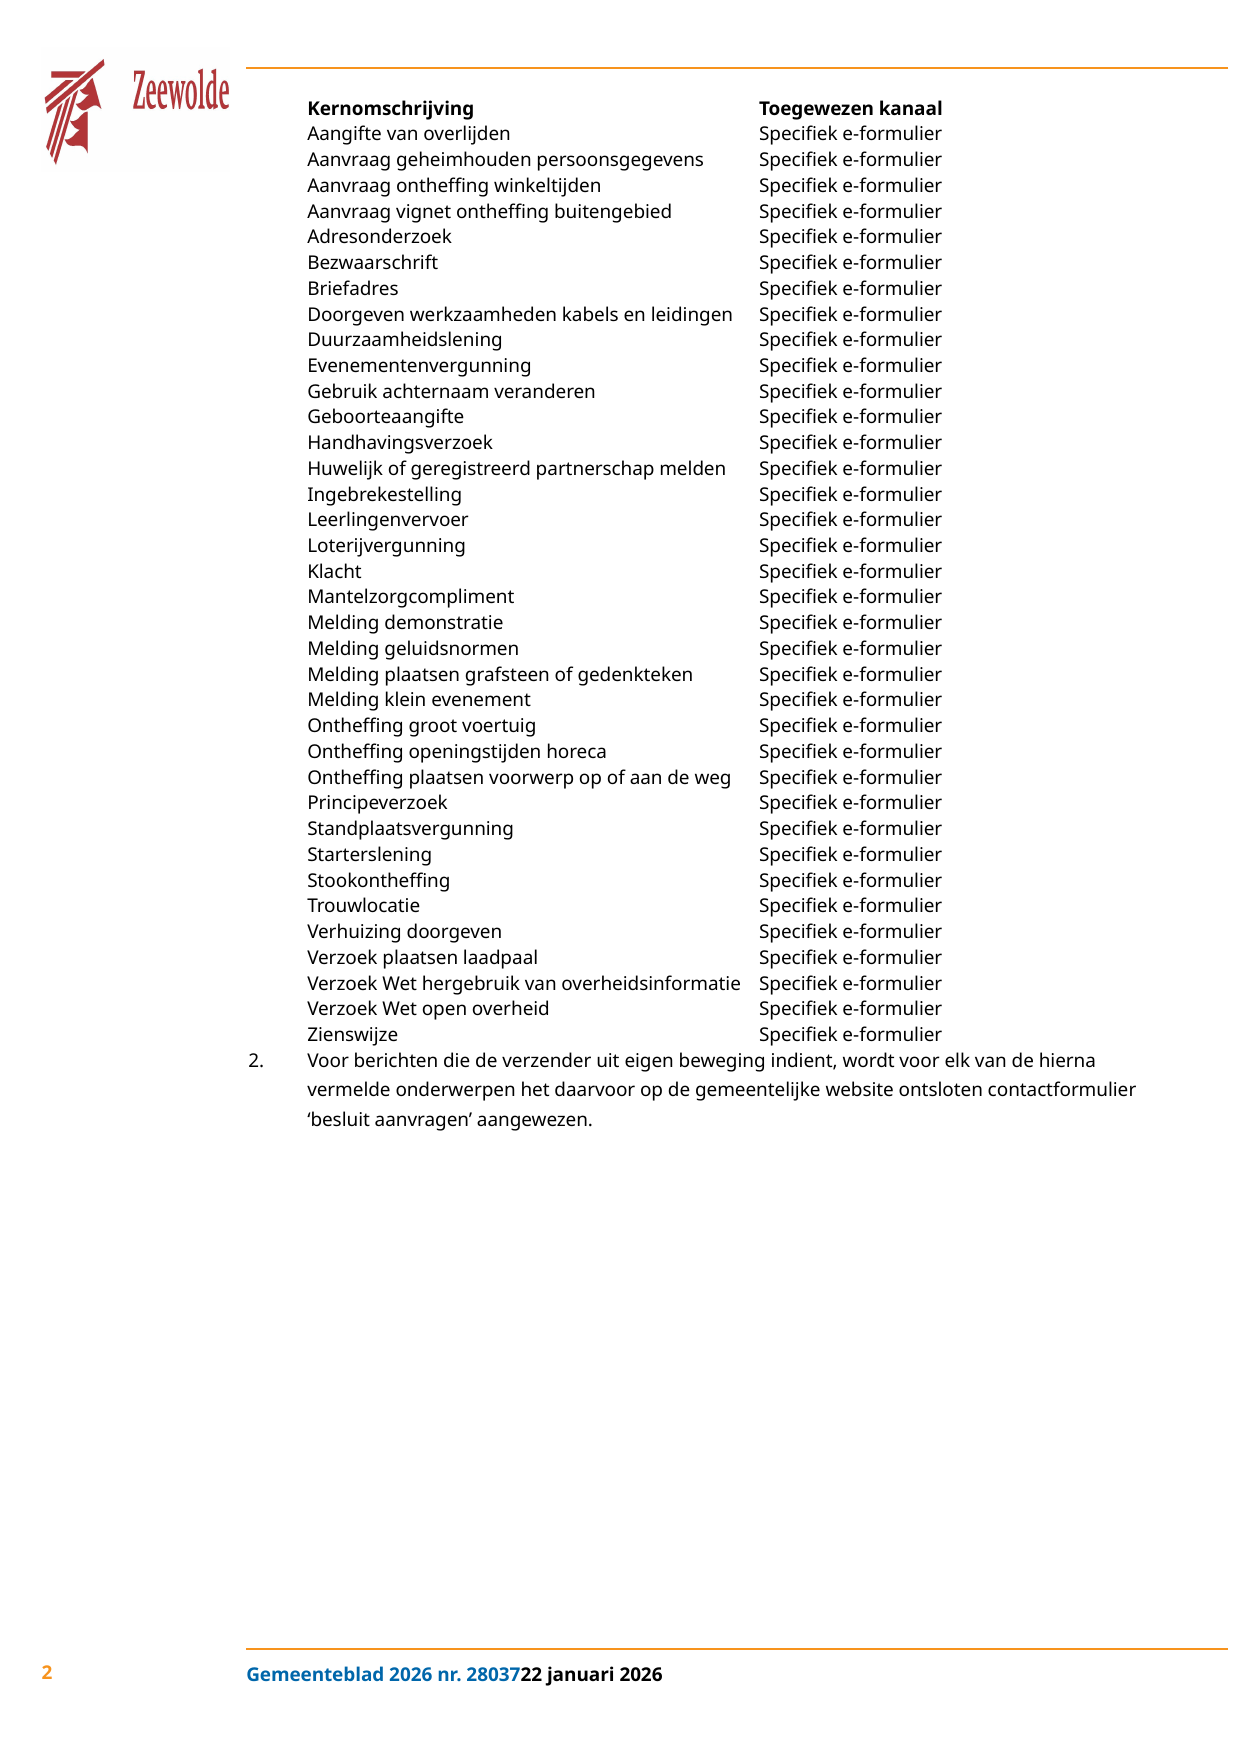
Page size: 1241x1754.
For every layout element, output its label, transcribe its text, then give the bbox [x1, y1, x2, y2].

table_cell Specifiek e-formulier [759, 635, 1211, 661]
table_cell Aanvraag ontheffing winkeltijden [307, 172, 759, 198]
table_cell Aangifte van overlijden [307, 121, 759, 146]
table_cell Specifiek e-formulier [759, 764, 1211, 789]
table_cell Geboorteaangifte [307, 404, 759, 429]
table_cell Ontheffing openingstijden horeca [307, 738, 759, 764]
table_cell Aanvraag vignet ontheffing buitengebied [307, 198, 759, 223]
table_cell Bezwaarschrift [307, 249, 759, 275]
table_cell Ontheffing plaatsen voorwerp op of aan de weg [307, 764, 759, 789]
table_cell Specifiek e-formulier [759, 326, 1211, 352]
table_cell Specifiek e-formulier [759, 249, 1211, 275]
table_cell Specifiek e-formulier [759, 455, 1211, 481]
table_cell Principeverzoek [307, 790, 759, 815]
table_cell Doorgeven werkzaamheden kabels en leidingen [307, 301, 759, 326]
table_cell Ingebrekestelling [307, 481, 759, 507]
table_cell Specifiek e-formulier [759, 584, 1211, 609]
table_header Toegewezen kanaal [759, 95, 1211, 121]
table_cell Melding klein evenement [307, 687, 759, 712]
table_cell Specifiek e-formulier [759, 172, 1211, 198]
table_cell Trouwlocatie [307, 893, 759, 918]
table_cell Duurzaamheidslening [307, 326, 759, 352]
table_cell Specifiek e-formulier [759, 738, 1211, 764]
table_cell Starterslening [307, 841, 759, 867]
picture [41, 47, 231, 172]
table_cell Specifiek e-formulier [759, 995, 1211, 1021]
table_cell Leerlingenvervoer [307, 507, 759, 532]
table_cell Specifiek e-formulier [759, 815, 1211, 841]
table_cell Specifiek e-formulier [759, 661, 1211, 687]
table_cell Stookontheffing [307, 867, 759, 892]
table_cell Specifiek e-formulier [759, 352, 1211, 378]
table_cell Gebruik achternaam veranderen [307, 378, 759, 404]
table_cell Specifiek e-formulier [759, 893, 1211, 918]
table_cell Specifiek e-formulier [759, 275, 1211, 301]
table_cell Verzoek Wet open overheid [307, 995, 759, 1021]
table_cell Zienswijze [307, 1021, 759, 1047]
table_cell Verzoek Wet hergebruik van overheidsinformatie [307, 970, 759, 995]
list Voor berichten die de verzender uit eigen beweging indient, wordt voor elk van de hierna vermelde onderwerpen het daarvoor op de gemeentelijke website ontsloten contactformulier ‘besluit aanvragen’ aangewezen. [248, 1047, 1152, 1132]
table_cell Specifiek e-formulier [759, 687, 1211, 712]
table_cell Specifiek e-formulier [759, 224, 1211, 249]
table_cell Specifiek e-formulier [759, 970, 1211, 995]
table_cell Aanvraag geheimhouden persoonsgegevens [307, 146, 759, 172]
table_cell Specifiek e-formulier [759, 610, 1211, 635]
table_cell Specifiek e-formulier [759, 481, 1211, 507]
table_cell Verzoek plaatsen laadpaal [307, 944, 759, 970]
table_cell Huwelijk of geregistreerd partnerschap melden [307, 455, 759, 481]
table_cell Specifiek e-formulier [759, 713, 1211, 738]
table_cell Melding geluidsnormen [307, 635, 759, 661]
table_cell Handhavingsverzoek [307, 429, 759, 455]
table_cell Specifiek e-formulier [759, 301, 1211, 326]
table_cell Briefadres [307, 275, 759, 301]
table_cell Specifiek e-formulier [759, 1021, 1211, 1047]
table_cell Specifiek e-formulier [759, 558, 1211, 584]
table_cell Specifiek e-formulier [759, 532, 1211, 558]
table_cell Melding plaatsen grafsteen of gedenkteken [307, 661, 759, 687]
table_cell Evenementenvergunning [307, 352, 759, 378]
table_cell Verhuizing doorgeven [307, 918, 759, 944]
table_cell Specifiek e-formulier [759, 790, 1211, 815]
table_cell Melding demonstratie [307, 610, 759, 635]
table_cell Specifiek e-formulier [759, 378, 1211, 404]
table_cell Specifiek e-formulier [759, 918, 1211, 944]
table_cell Adresonderzoek [307, 224, 759, 249]
table_cell Klacht [307, 558, 759, 584]
table_cell Specifiek e-formulier [759, 146, 1211, 172]
table_cell Specifiek e-formulier [759, 507, 1211, 532]
table_cell Loterijvergunning [307, 532, 759, 558]
table_cell Specifiek e-formulier [759, 429, 1211, 455]
table_cell Specifiek e-formulier [759, 198, 1211, 223]
table_cell Mantelzorgcompliment [307, 584, 759, 609]
table_header Kernomschrijving [307, 95, 759, 121]
table_cell Standplaatsvergunning [307, 815, 759, 841]
table_cell Specifiek e-formulier [759, 944, 1211, 970]
table_cell Ontheffing groot voertuig [307, 713, 759, 738]
table_cell Specifiek e-formulier [759, 404, 1211, 429]
table_cell Specifiek e-formulier [759, 867, 1211, 892]
table_cell Specifiek e-formulier [759, 121, 1211, 146]
table_cell Specifiek e-formulier [759, 841, 1211, 867]
